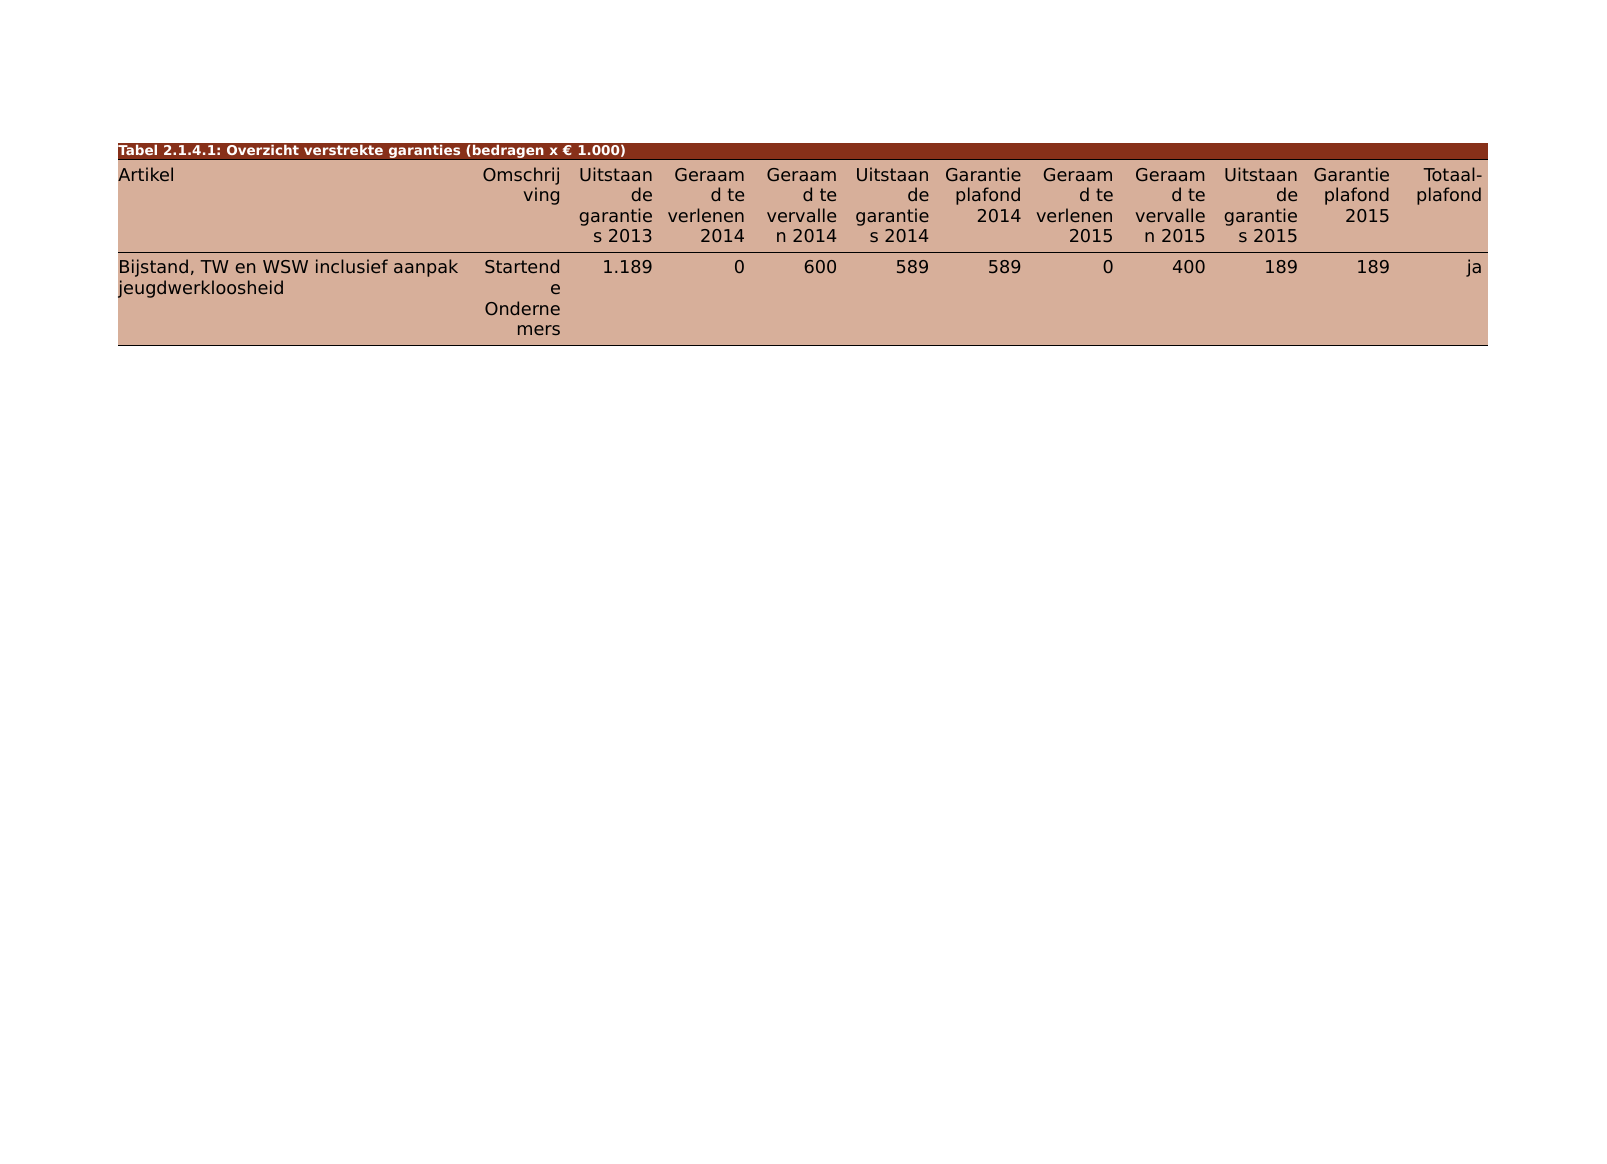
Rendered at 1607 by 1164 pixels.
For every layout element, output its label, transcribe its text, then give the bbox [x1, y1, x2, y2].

table_cell 0 [659, 253, 751, 345]
table_cell Startende Ondernemers [474, 253, 567, 345]
table_cell ja [1396, 253, 1488, 345]
table_cell Uitstaande garanties 2015 [1212, 160, 1304, 252]
table_cell Garantie plafond 2015 [1304, 160, 1396, 252]
table_cell Garantieplafond 2014 [935, 160, 1027, 252]
table_cell Uitstaande garanties 2013 [567, 160, 659, 252]
table_cell Omschrijving [474, 160, 567, 252]
table_cell 189 [1304, 253, 1396, 345]
table_cell 600 [751, 253, 843, 345]
table_cell 589 [935, 253, 1027, 345]
table_cell Geraamd te verlenen 2015 [1027, 160, 1119, 252]
table_cell Geraamd te verlenen 2014 [659, 160, 751, 252]
table_header Tabel 2.1.4.1: Overzicht verstrekte garanties (bedragen x € 1.000) [118, 143, 1488, 159]
table_cell Geraamd te vervallen 2014 [751, 160, 843, 252]
table_cell 189 [1212, 253, 1304, 345]
table_cell Totaal-plafond [1396, 160, 1488, 252]
table_cell 1.189 [567, 253, 659, 345]
table_cell Geraamd te vervallen 2015 [1119, 160, 1212, 252]
table_cell 400 [1119, 253, 1212, 345]
table_cell Artikel [118, 160, 474, 252]
table_cell 0 [1027, 253, 1119, 345]
table_cell 589 [843, 253, 935, 345]
table_cell Uitstaande garanties 2014 [843, 160, 935, 252]
table_cell Bijstand, TW en WSW inclusief aanpak jeugdwerkloosheid [118, 253, 474, 345]
